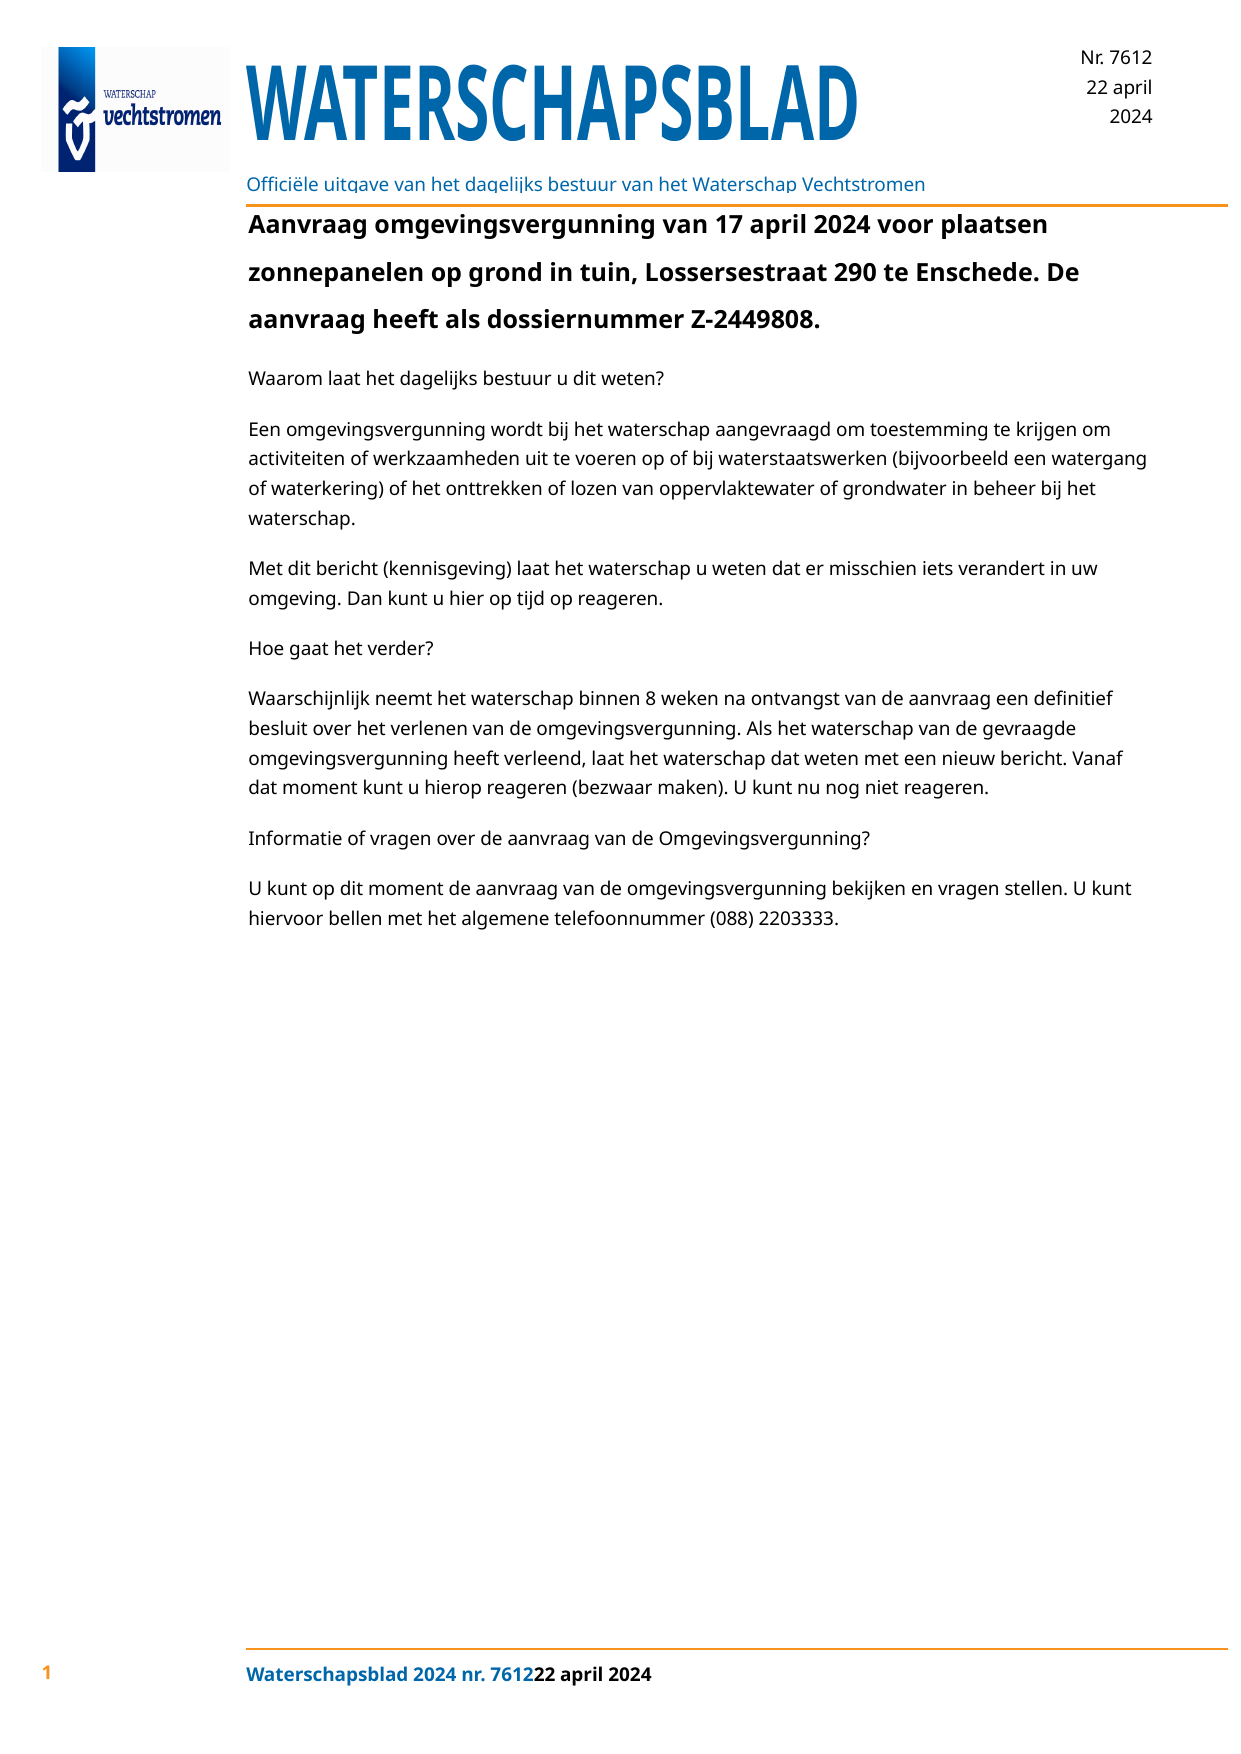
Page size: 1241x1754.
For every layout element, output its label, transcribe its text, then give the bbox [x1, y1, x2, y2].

text Informatie of vragen over de aanvraag van de Omgevingsvergunning? [248, 825, 1152, 850]
text Met dit bericht (kennisgeving) laat het waterschap u weten dat er misschien iets verandert in uw omgeving. Dan kunt u hier op tijd op reageren. [248, 555, 1152, 610]
text Waarom laat het dagelijks bestuur u dit weten? [248, 366, 1152, 391]
text Waarschijnlijk neemt het waterschap binnen 8 weken na ontvangst van de aanvraag een definitief besluit over het verlenen van de omgevingsvergunning. Als het waterschap van de gevraagde omgevingsvergunning heeft verleend, laat het waterschap dat weten met een nieuw bericht. Vanaf dat moment kunt u hierop reageren (bezwaar maken). U kunt nu nog niet reageren. [248, 686, 1152, 800]
text Aanvraag omgevingsvergunning van 17 april 2024 voor plaatsen zonnepanelen op grond in tuin, Lossersestraat 290 te Enschede. De aanvraag heeft als dossiernummer Z-2449808. [248, 207, 1152, 336]
text Hoe gaat het verder? [248, 635, 1152, 661]
text Een omgevingsvergunning wordt bij het waterschap aangevraagd om toestemming te krijgen om activiteiten of werkzaamheden uit te voeren op of bij waterstaatswerken (bijvoorbeeld een watergang of waterkering) of het onttrekken of lozen van oppervlaktewater of grondwater in beheer bij het waterschap. [248, 416, 1152, 530]
picture [41, 47, 231, 172]
text U kunt op dit moment de aanvraag van de omgevingsvergunning bekijken en vragen stellen. U kunt hiervoor bellen met het algemene telefoonnummer (088) 2203333. [248, 875, 1152, 930]
